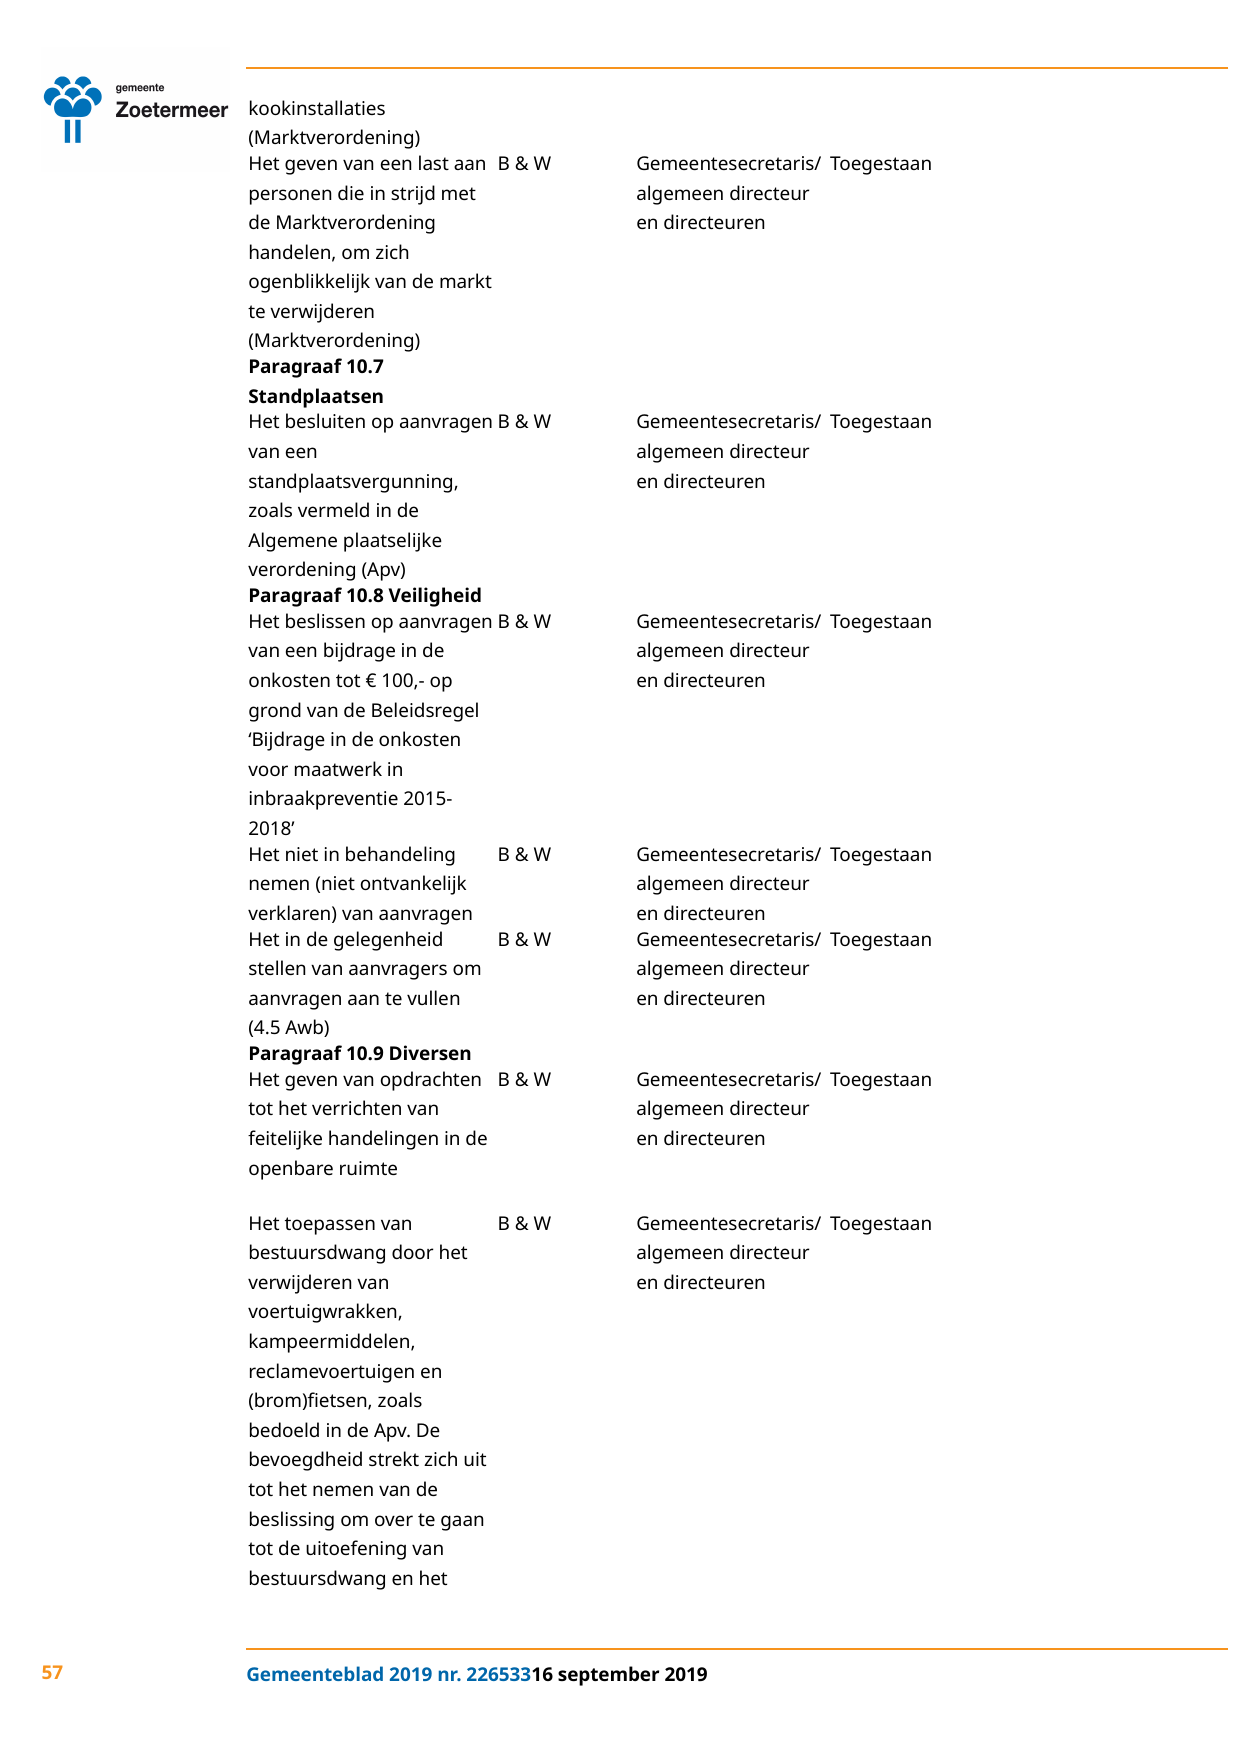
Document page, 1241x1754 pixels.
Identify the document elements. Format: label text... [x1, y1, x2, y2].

table_cell [830, 1040, 1024, 1066]
table_cell [636, 582, 830, 608]
table_cell [498, 582, 636, 608]
picture [41, 47, 231, 172]
table_cell Gemeentesecretaris/ algemeen directeur en directeuren [636, 409, 830, 582]
table_cell Het niet in behandeling nemen (niet ontvankelijk verklaren) van aanvragen [248, 841, 497, 926]
table_cell Toegestaan [830, 926, 1024, 1040]
table_cell B & W [498, 608, 636, 841]
table_cell Paragraaf 10.9 Diversen [248, 1040, 497, 1066]
table_cell Het besluiten op aanvragen van een standplaatsvergunning, zoals vermeld in de Algemene plaatselijke verordening (Apv) [248, 409, 497, 582]
table_cell Toegestaan [830, 841, 1024, 926]
table_cell Paragraaf 10.8 Veiligheid [248, 582, 497, 608]
table_cell [498, 1040, 636, 1066]
table_cell [498, 353, 636, 409]
table_cell Toegestaan [830, 150, 1024, 353]
table_cell Het geven van een last aan personen die in strijd met de Marktverordening handelen, om zich ogenblikkelijk van de markt te verwijderen (Marktverordening) [248, 150, 497, 353]
table_cell Gemeentesecretaris/ algemeen directeur en directeuren [636, 150, 830, 353]
table_cell Toegestaan [830, 608, 1024, 841]
table_cell Het beslissen op aanvragen van een bijdrage in de onkosten tot € 100,- op grond van de Beleidsregel ‘Bijdrage in de onkosten voor maatwerk in inbraakpreventie 2015-2018’ [248, 608, 497, 841]
table_cell Gemeentesecretaris/ algemeen directeur en directeuren [636, 1066, 830, 1210]
table_cell Toegestaan [830, 1210, 1024, 1591]
table_cell [636, 95, 830, 150]
table_cell Het geven van opdrachten tot het verrichten van feitelijke handelingen in de openbare ruimte [248, 1066, 497, 1210]
table_cell Gemeentesecretaris/ algemeen directeur en directeuren [636, 926, 830, 1040]
table_cell B & W [498, 1210, 636, 1591]
table_cell Gemeentesecretaris/ algemeen directeur en directeuren [636, 608, 830, 841]
table_cell Toegestaan [830, 409, 1024, 582]
table_cell [636, 353, 830, 409]
table_cell Gemeentesecretaris/ algemeen directeur en directeuren [636, 841, 830, 926]
table_cell [830, 353, 1024, 409]
table_cell B & W [498, 150, 636, 353]
table_cell [636, 1040, 830, 1066]
table_cell Toegestaan [830, 1066, 1024, 1210]
table_cell Het toepassen van bestuursdwang door het verwijderen van voertuigwrakken, kampeermiddelen, reclamevoertuigen en (brom)fietsen, zoals bedoeld in de Apv. De bevoegdheid strekt zich uit tot het nemen van de beslissing om over te gaan tot de uitoefening van bestuursdwang en het [248, 1210, 497, 1591]
table_cell B & W [498, 926, 636, 1040]
table_cell B & W [498, 1066, 636, 1210]
table_cell kookinstallaties (Marktverordening) [248, 95, 497, 150]
table_cell Paragraaf 10.7 Standplaatsen [248, 353, 497, 409]
table_cell B & W [498, 841, 636, 926]
table_cell B & W [498, 409, 636, 582]
table_cell [498, 95, 636, 150]
table_cell Het in de gelegenheid stellen van aanvragers om aanvragen aan te vullen (4.5 Awb) [248, 926, 497, 1040]
table_cell Gemeentesecretaris/ algemeen directeur en directeuren [636, 1210, 830, 1591]
table_cell [830, 582, 1024, 608]
table_cell [830, 95, 1024, 150]
